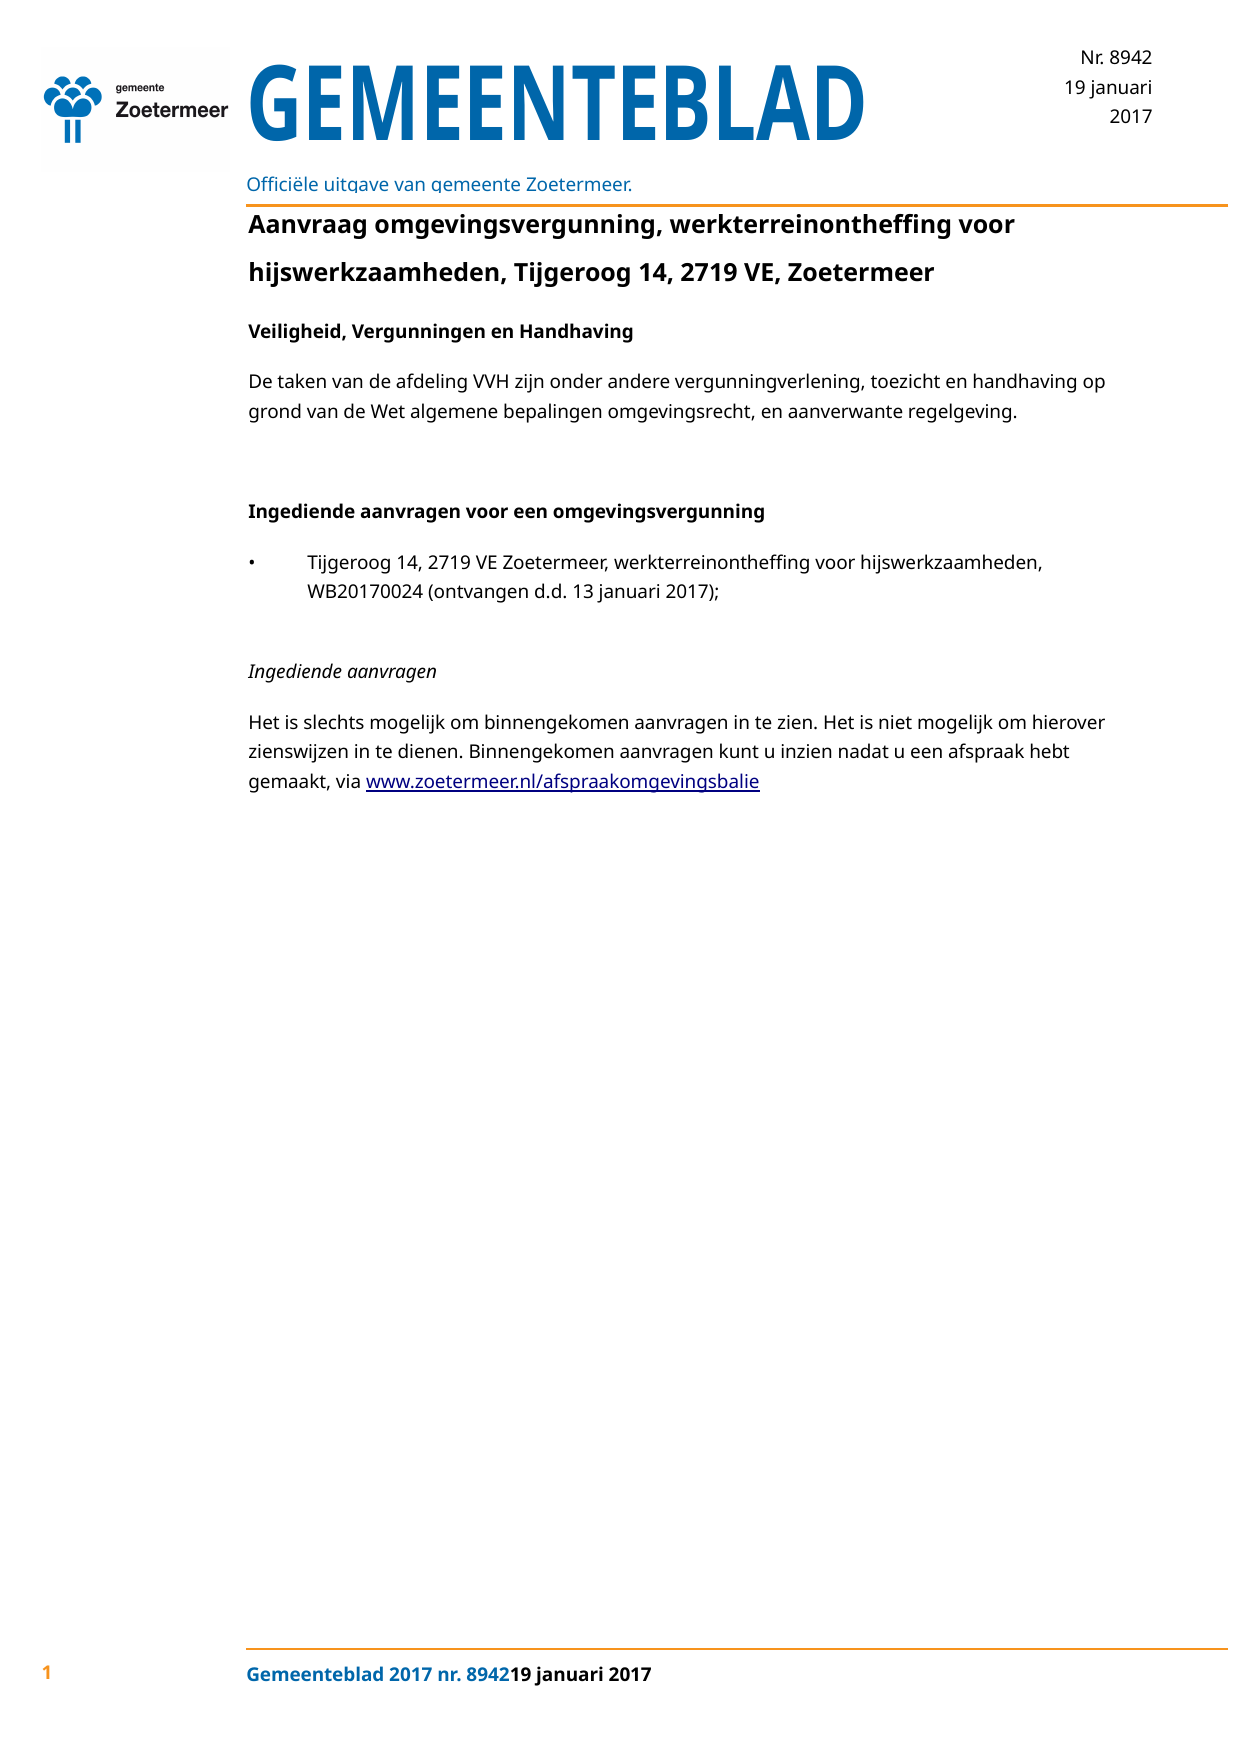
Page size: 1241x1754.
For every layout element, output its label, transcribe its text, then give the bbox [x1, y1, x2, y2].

text Het is slechts mogelijk om binnengekomen aanvragen in te zien. Het is niet mogelijk om hierover zienswijzen in te dienen. Binnengekomen aanvragen kunt u inzien nadat u een afspraak hebt gemaakt, via www.zoetermeer.nl/afspraakomgevingsbalie [248, 709, 1152, 794]
text Veiligheid, Vergunningen en Handhaving [248, 318, 1152, 344]
text Aanvraag omgevingsvergunning, werkterreinontheffing voor hijswerkzaamheden, Tijgeroog 14, 2719 VE, Zoetermeer [248, 207, 1152, 288]
picture [41, 47, 231, 172]
list Tijgeroog 14, 2719 VE Zoetermeer, werkterreinontheffing voor hijswerkzaamheden, WB20170024 (ontvangen d.d. 13 januari 2017); [248, 549, 1152, 604]
text Ingediende aanvragen voor een omgevingsvergunning [248, 499, 1152, 524]
text De taken van de afdeling VVH zijn onder andere vergunningverlening, toezicht en handhaving op grond van de Wet algemene bepalingen omgevingsrecht, en aanverwante regelgeving. [248, 368, 1152, 424]
text Ingediende aanvragen [248, 659, 1152, 684]
